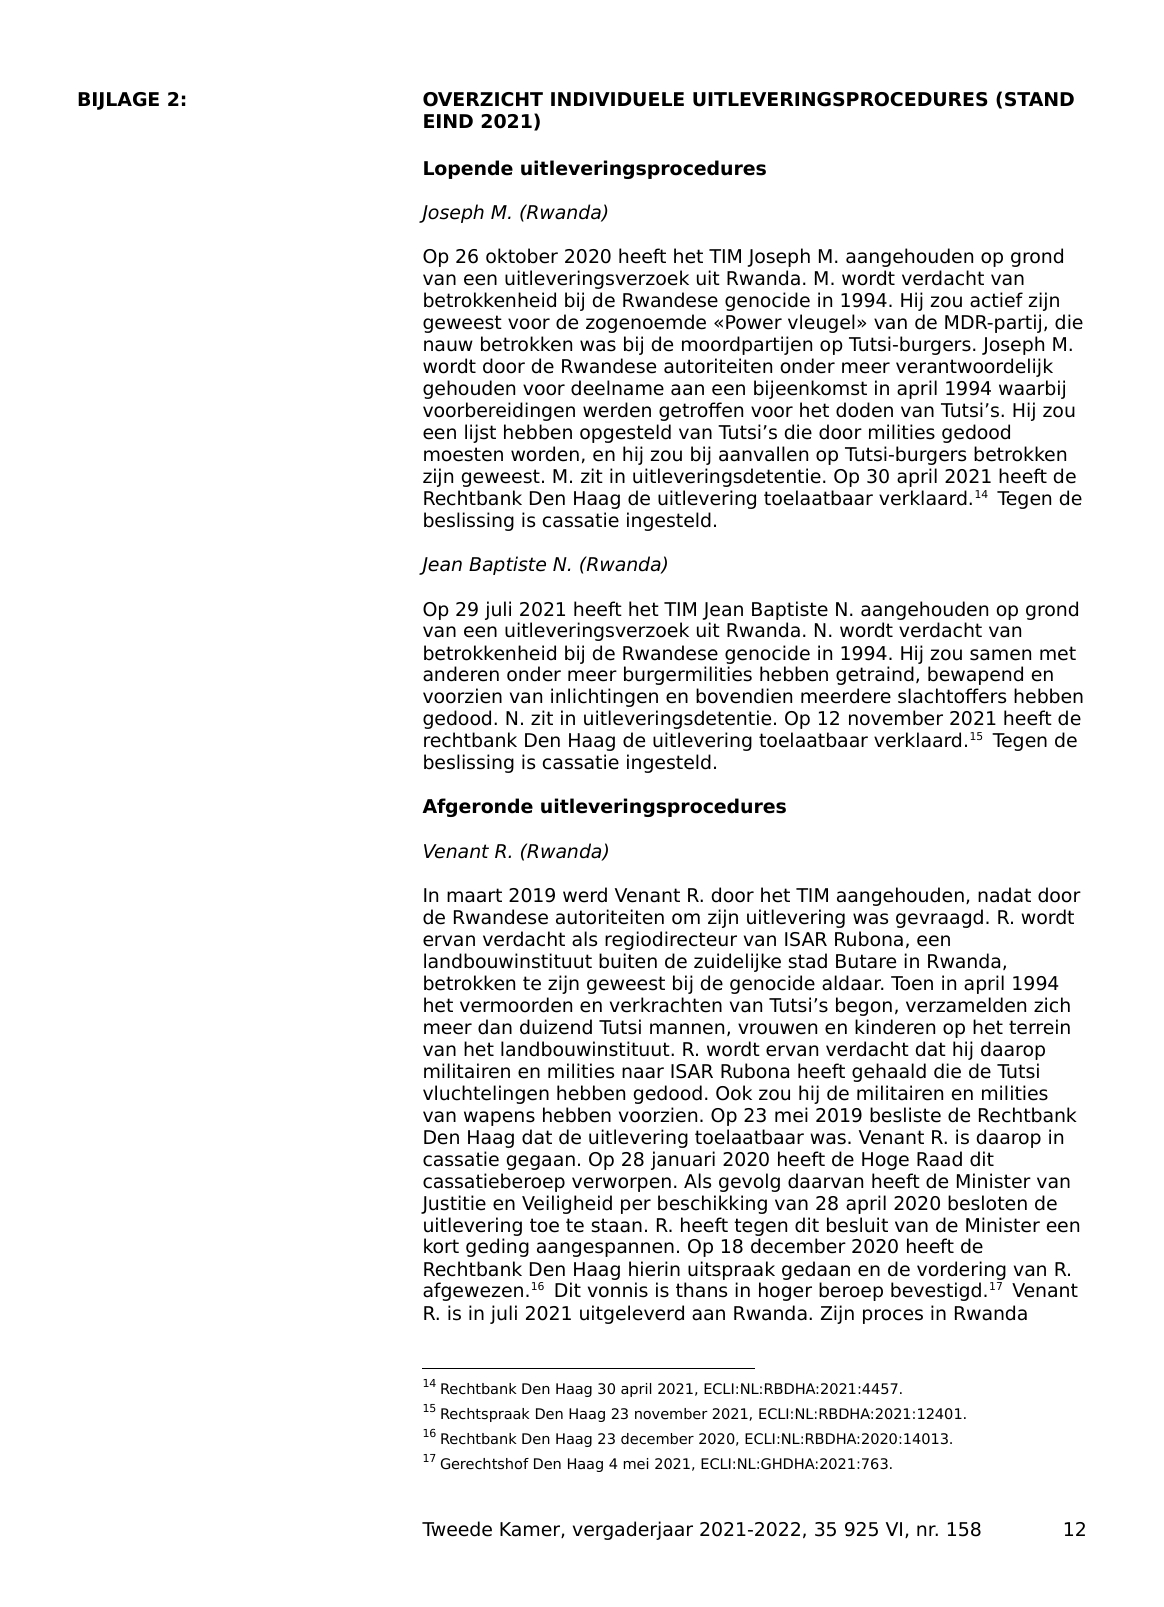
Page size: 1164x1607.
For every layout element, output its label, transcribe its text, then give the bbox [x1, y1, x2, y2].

text Rechtbank Den Haag 30 april 2021, ECLI:NL:RBDHA:2021:4457. [422, 1377, 1087, 1399]
text In maart 2019 werd Venant R. door het TIM aangehouden, nadat door de Rwandese autoriteiten om zijn uitlevering was gevraagd. R. wordt ervan verdacht als regiodirecteur van ISAR Rubona, een landbouwinstituut buiten de zuidelijke stad Butare in Rwanda, betrokken te zijn geweest bij de genocide aldaar. Toen in april 1994 het vermoorden en verkrachten van Tutsi’s begon, verzamelden zich meer dan duizend Tutsi mannen, vrouwen en kinderen op het terrein van het landbouwinstituut. R. wordt ervan verdacht dat hij daarop militairen en milities naar ISAR Rubona heeft gehaald die de Tutsi vluchtelingen hebben gedood. Ook zou hij de militairen en milities van wapens hebben voorzien. Op 23 mei 2019 besliste de Rechtbank Den Haag dat de uitlevering toelaatbaar was. Venant R. is daarop in cassatie gegaan. Op 28 januari 2020 heeft de Hoge Raad dit cassatieberoep verworpen. Als gevolg daarvan heeft de Minister van Justitie en Veiligheid per beschikking van 28 april 2020 besloten de uitlevering toe te staan. R. heeft tegen dit besluit van de Minister een kort geding aangespannen. Op 18 december 2020 heeft de Rechtbank Den Haag hierin uitspraak gedaan en de vordering van R. afgewezen. Dit vonnis is thans in hoger beroep bevestigd. Venant R. is in juli 2021 uitgeleverd aan Rwanda. Zijn proces in Rwanda [422, 885, 1087, 1324]
subtitle Lopende uitleveringsprocedures [422, 158, 1087, 180]
subtitle BIJLAGE 2: OVERZICHT INDIVIDUELE UITLEVERINGSPROCEDURES (STAND EIND 2021) [77, 89, 1087, 133]
subtitle Jean Baptiste N. (Rwanda) [422, 554, 1087, 576]
subtitle Afgeronde uitleveringsprocedures [422, 796, 1087, 818]
text Gerechtshof Den Haag 4 mei 2021, ECLI:NL:GHDHA:2021:763. [422, 1452, 1087, 1474]
text Rechtbank Den Haag 23 december 2020, ECLI:NL:RBDHA:2020:14013. [422, 1427, 1087, 1449]
subtitle Venant R. (Rwanda) [422, 841, 1087, 863]
text Rechtspraak Den Haag 23 november 2021, ECLI:NL:RBDHA:2021:12401. [422, 1402, 1087, 1424]
text Op 29 juli 2021 heeft het TIM Jean Baptiste N. aangehouden op grond van een uitleveringsverzoek uit Rwanda. N. wordt verdacht van betrokkenheid bij de Rwandese genocide in 1994. Hij zou samen met anderen onder meer burgermilities hebben getraind, bewapend en voorzien van inlichtingen en bovendien meerdere slachtoffers hebben gedood. N. zit in uitleveringsdetentie. Op 12 november 2021 heeft de rechtbank Den Haag de uitlevering toelaatbaar verklaard. Tegen de beslissing is cassatie ingesteld. [422, 598, 1087, 774]
subtitle Joseph M. (Rwanda) [422, 202, 1087, 224]
text Op 26 oktober 2020 heeft het TIM Joseph M. aangehouden op grond van een uitleveringsverzoek uit Rwanda. M. wordt verdacht van betrokkenheid bij de Rwandese genocide in 1994. Hij zou actief zijn geweest voor de zogenoemde «Power vleugel» van de MDR-partij, die nauw betrokken was bij de moordpartijen op Tutsi-burgers. Joseph M. wordt door de Rwandese autoriteiten onder meer verantwoordelijk gehouden voor deelname aan een bijeenkomst in april 1994 waarbij voorbereidingen werden getroffen voor het doden van Tutsi’s. Hij zou een lijst hebben opgesteld van Tutsi’s die door milities gedood moesten worden, en hij zou bij aanvallen op Tutsi-burgers betrokken zijn geweest. M. zit in uitleveringsdetentie. Op 30 april 2021 heeft de Rechtbank Den Haag de uitlevering toelaatbaar verklaard. Tegen de beslissing is cassatie ingesteld. [422, 246, 1087, 532]
